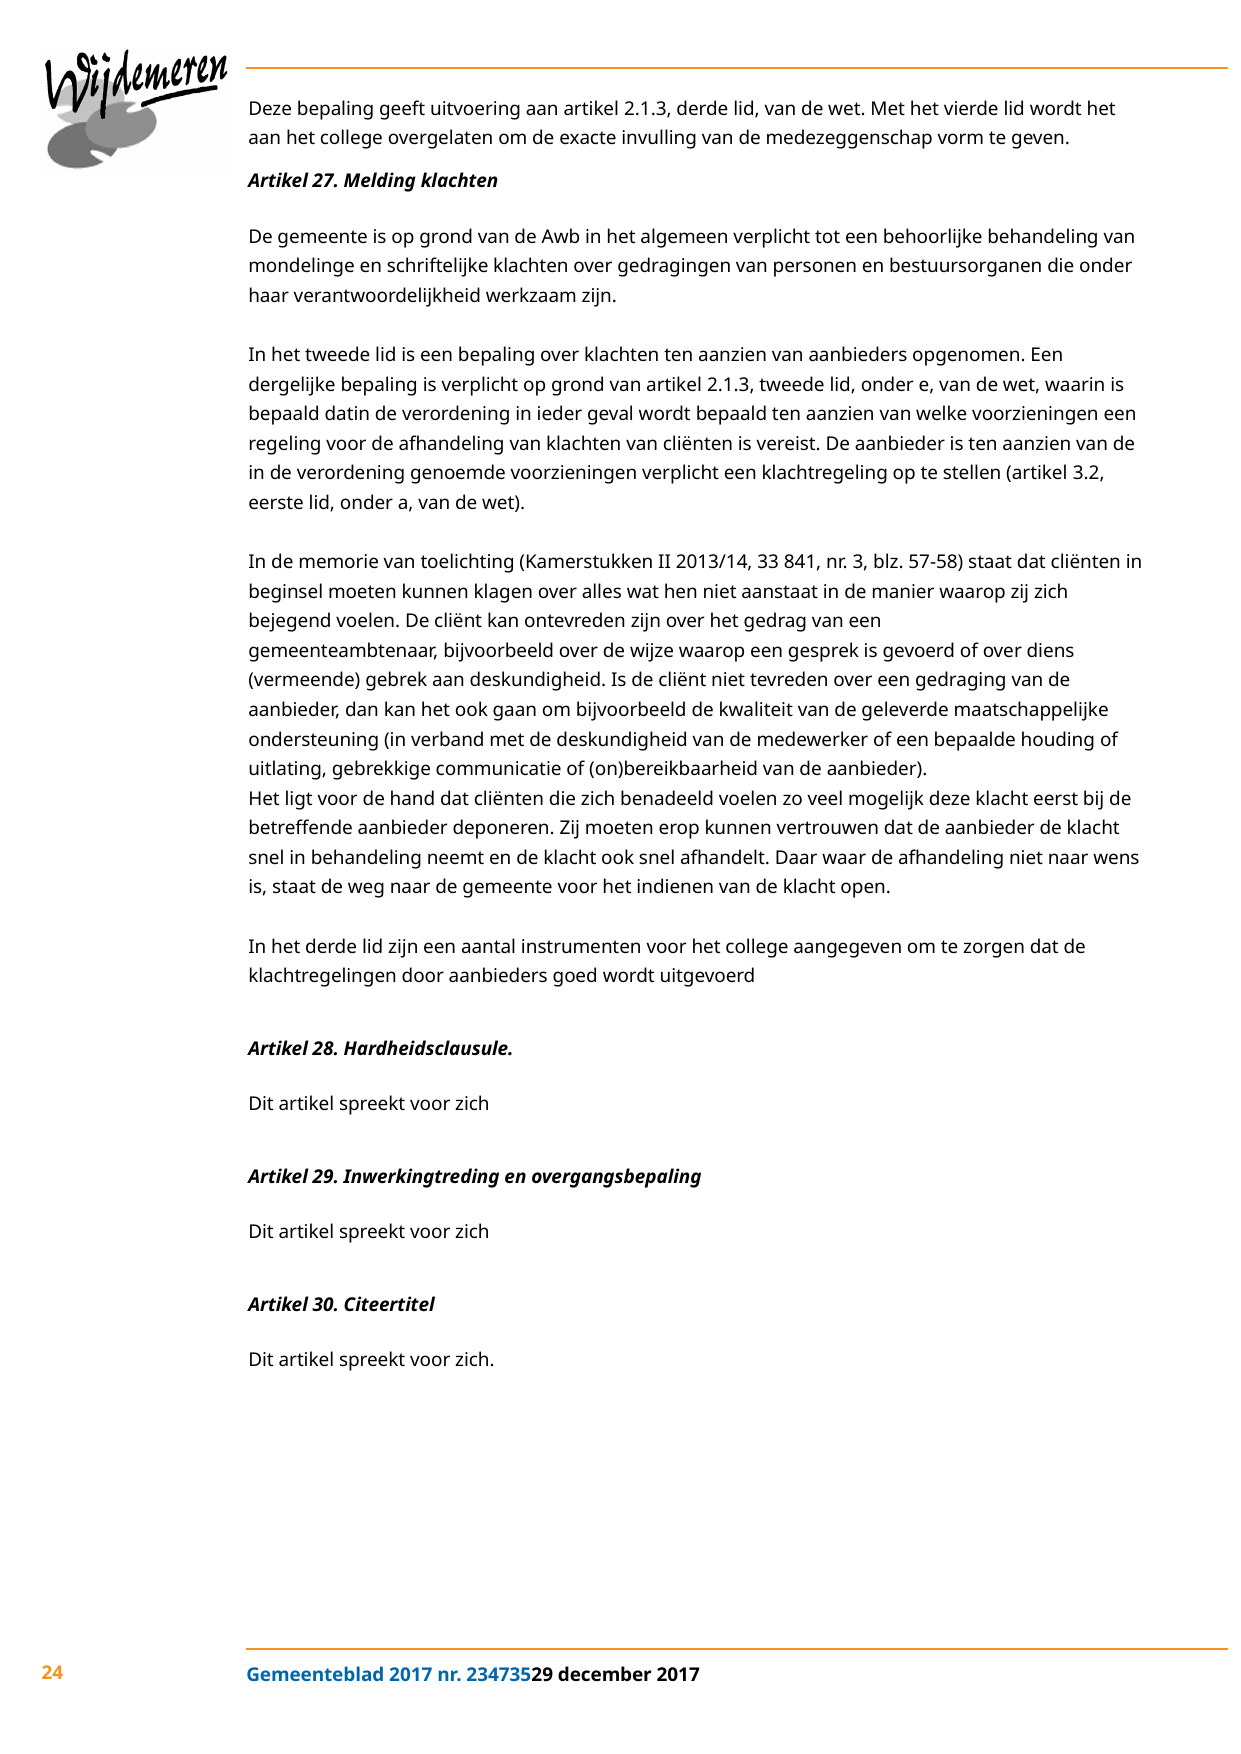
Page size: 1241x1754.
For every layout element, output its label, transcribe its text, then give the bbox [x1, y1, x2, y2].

text Dit artikel spreekt voor zich. [248, 1346, 1152, 1372]
text In de memorie van toelichting (Kamerstukken II 2013/14, 33 841, nr. 3, blz. 57-58) staat dat cliënten in beginsel moeten kunnen klagen over alles wat hen niet aanstaat in de manier waarop zij zich bejegend voelen. De cliënt kan ontevreden zijn over het gedrag van een gemeenteambtenaar, bijvoorbeeld over de wijze waarop een gesprek is gevoerd of over diens (vermeende) gebrek aan deskundigheid. Is de cliënt niet tevreden over een gedraging van de aanbieder, dan kan het ook gaan om bijvoorbeeld de kwaliteit van de geleverde maatschappelijke ondersteuning (in verband met de deskundigheid van de medewerker of een bepaalde houding of uitlating, gebrekkige communicatie of (on)bereikbaarheid van de aanbieder). [248, 548, 1152, 781]
text In het derde lid zijn een aantal instrumenten voor het college aangegeven om te zorgen dat de klachtregelingen door aanbieders goed wordt uitgevoerd [248, 933, 1152, 988]
text Artikel 27. Melding klachten [248, 167, 1152, 193]
text Dit artikel spreekt voor zich [248, 1218, 1152, 1244]
text Dit artikel spreekt voor zich [248, 1090, 1152, 1116]
text Artikel 28. Hardheidsclausule. [248, 1035, 1152, 1061]
text Het ligt voor de hand dat cliënten die zich benadeeld voelen zo veel mogelijk deze klacht eerst bij de betreffende aanbieder deponeren. Zij moeten erop kunnen vertrouwen dat de aanbieder de klacht snel in behandeling neemt en de klacht ook snel afhandelt. Daar waar de afhandeling niet naar wens is, staat de weg naar de gemeente voor het indienen van de klacht open. [248, 785, 1152, 899]
text In het tweede lid is een bepaling over klachten ten aanzien van aanbieders opgenomen. Een dergelijke bepaling is verplicht op grond van artikel 2.1.3, tweede lid, onder e, van de wet, waarin is bepaald datin de verordening in ieder geval wordt bepaald ten aanzien van welke voorzieningen een regeling voor de afhandeling van klachten van cliënten is vereist. De aanbieder is ten aanzien van de in de verordening genoemde voorzieningen verplicht een klachtregeling op te stellen (artikel 3.2, eerste lid, onder a, van de wet). [248, 341, 1152, 515]
text Artikel 30. Citeertitel [248, 1291, 1152, 1317]
text De gemeente is op grond van de Awb in het algemeen verplicht tot een behoorlijke behandeling van mondelinge en schriftelijke klachten over gedragingen van personen en bestuursorganen die onder haar verantwoordelijkheid werkzaam zijn. [248, 223, 1152, 308]
text Artikel 29. Inwerkingtreding en overgangsbepaling [248, 1163, 1152, 1189]
picture [41, 47, 231, 172]
text Deze bepaling geeft uitvoering aan artikel 2.1.3, derde lid, van de wet. Met het vierde lid wordt het aan het college overgelaten om de exacte invulling van de medezeggenschap vorm te geven. [248, 95, 1152, 150]
